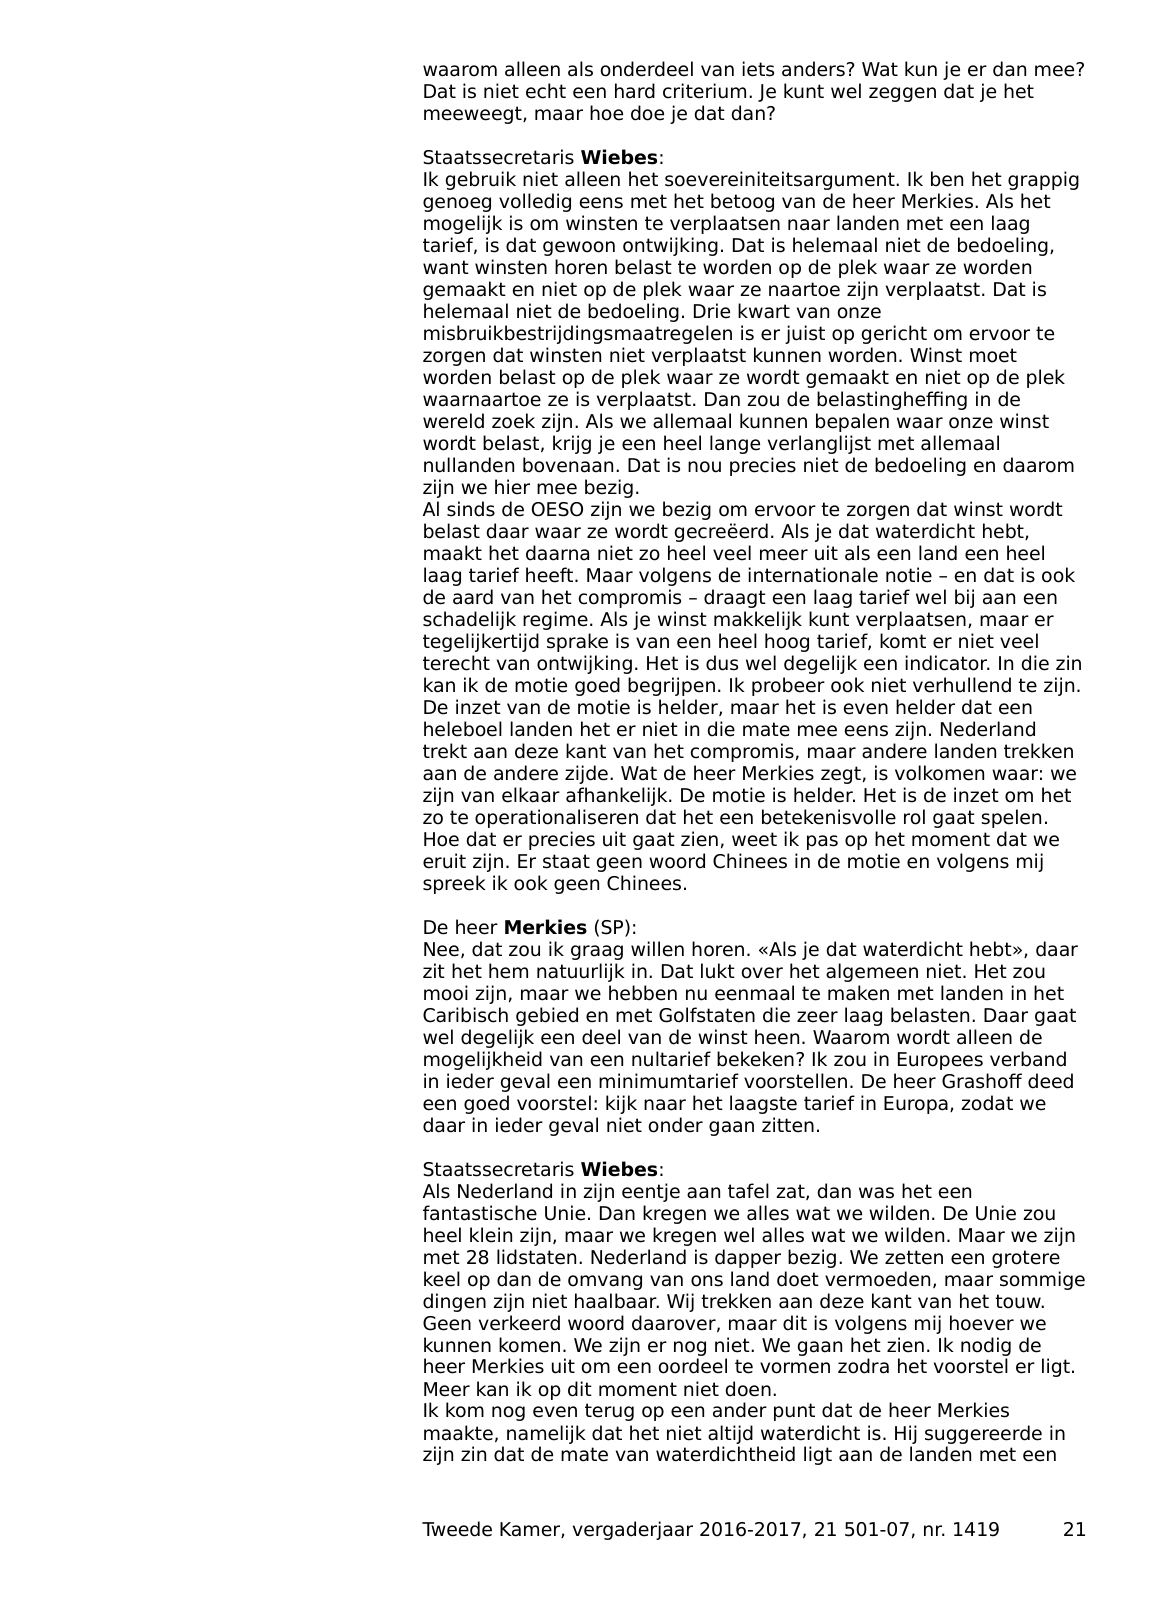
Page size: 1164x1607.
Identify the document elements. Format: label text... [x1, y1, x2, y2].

text Staatssecretaris Wiebes: [422, 147, 1087, 169]
text De heer Merkies (SP): [422, 917, 1087, 939]
text Al sinds de OESO zijn we bezig om ervoor te zorgen dat winst wordt belast daar waar ze wordt gecreëerd. Als je dat waterdicht hebt, maakt het daarna niet zo heel veel meer uit als een land een heel laag tarief heeft. Maar volgens de internationale notie – en dat is ook de aard van het compromis – draagt een laag tarief wel bij aan een schadelijk regime. Als je winst makkelijk kunt verplaatsen, maar er tegelijkertijd sprake is van een heel hoog tarief, komt er niet veel terecht van ontwijking. Het is dus wel degelijk een indicator. In die zin kan ik de motie goed begrijpen. Ik probeer ook niet verhullend te zijn. De inzet van de motie is helder, maar het is even helder dat een heleboel landen het er niet in die mate mee eens zijn. Nederland trekt aan deze kant van het compromis, maar andere landen trekken aan de andere zijde. Wat de heer Merkies zegt, is volkomen waar: we zijn van elkaar afhankelijk. De motie is helder. Het is de inzet om het zo te operationaliseren dat het een betekenisvolle rol gaat spelen. Hoe dat er precies uit gaat zien, weet ik pas op het moment dat we eruit zijn. Er staat geen woord Chinees in de motie en volgens mij spreek ik ook geen Chinees. [422, 499, 1087, 894]
text Ik kom nog even terug op een ander punt dat de heer Merkies maakte, namelijk dat het niet altijd waterdicht is. Hij suggereerde in zijn zin dat de mate van waterdichtheid ligt aan de landen met een [422, 1400, 1087, 1466]
text Ik gebruik niet alleen het soevereiniteitsargument. Ik ben het grappig genoeg volledig eens met het betoog van de heer Merkies. Als het mogelijk is om winsten te verplaatsen naar landen met een laag tarief, is dat gewoon ontwijking. Dat is helemaal niet de bedoeling, want winsten horen belast te worden op de plek waar ze worden gemaakt en niet op de plek waar ze naartoe zijn verplaatst. Dat is helemaal niet de bedoeling. Drie kwart van onze misbruikbestrijdingsmaatregelen is er juist op gericht om ervoor te zorgen dat winsten niet verplaatst kunnen worden. Winst moet worden belast op de plek waar ze wordt gemaakt en niet op de plek waarnaartoe ze is verplaatst. Dan zou de belastingheffing in de wereld zoek zijn. Als we allemaal kunnen bepalen waar onze winst wordt belast, krijg je een heel lange verlanglijst met allemaal nullanden bovenaan. Dat is nou precies niet de bedoeling en daarom zijn we hier mee bezig. [422, 169, 1087, 499]
text Als Nederland in zijn eentje aan tafel zat, dan was het een fantastische Unie. Dan kregen we alles wat we wilden. De Unie zou heel klein zijn, maar we kregen wel alles wat we wilden. Maar we zijn met 28 lidstaten. Nederland is dapper bezig. We zetten een grotere keel op dan de omvang van ons land doet vermoeden, maar sommige dingen zijn niet haalbaar. Wij trekken aan deze kant van het touw. Geen verkeerd woord daarover, maar dit is volgens mij hoever we kunnen komen. We zijn er nog niet. We gaan het zien. Ik nodig de heer Merkies uit om een oordeel te vormen zodra het voorstel er ligt. Meer kan ik op dit moment niet doen. [422, 1181, 1087, 1400]
text waarom alleen als onderdeel van iets anders? Wat kun je er dan mee? Dat is niet echt een hard criterium. Je kunt wel zeggen dat je het meeweegt, maar hoe doe je dat dan? [422, 59, 1087, 125]
text Staatssecretaris Wiebes: [422, 1159, 1087, 1181]
text Nee, dat zou ik graag willen horen. «Als je dat waterdicht hebt», daar zit het hem natuurlijk in. Dat lukt over het algemeen niet. Het zou mooi zijn, maar we hebben nu eenmaal te maken met landen in het Caribisch gebied en met Golfstaten die zeer laag belasten. Daar gaat wel degelijk een deel van de winst heen. Waarom wordt alleen de mogelijkheid van een nultarief bekeken? Ik zou in Europees verband in ieder geval een minimumtarief voorstellen. De heer Grashoff deed een goed voorstel: kijk naar het laagste tarief in Europa, zodat we daar in ieder geval niet onder gaan zitten. [422, 939, 1087, 1136]
